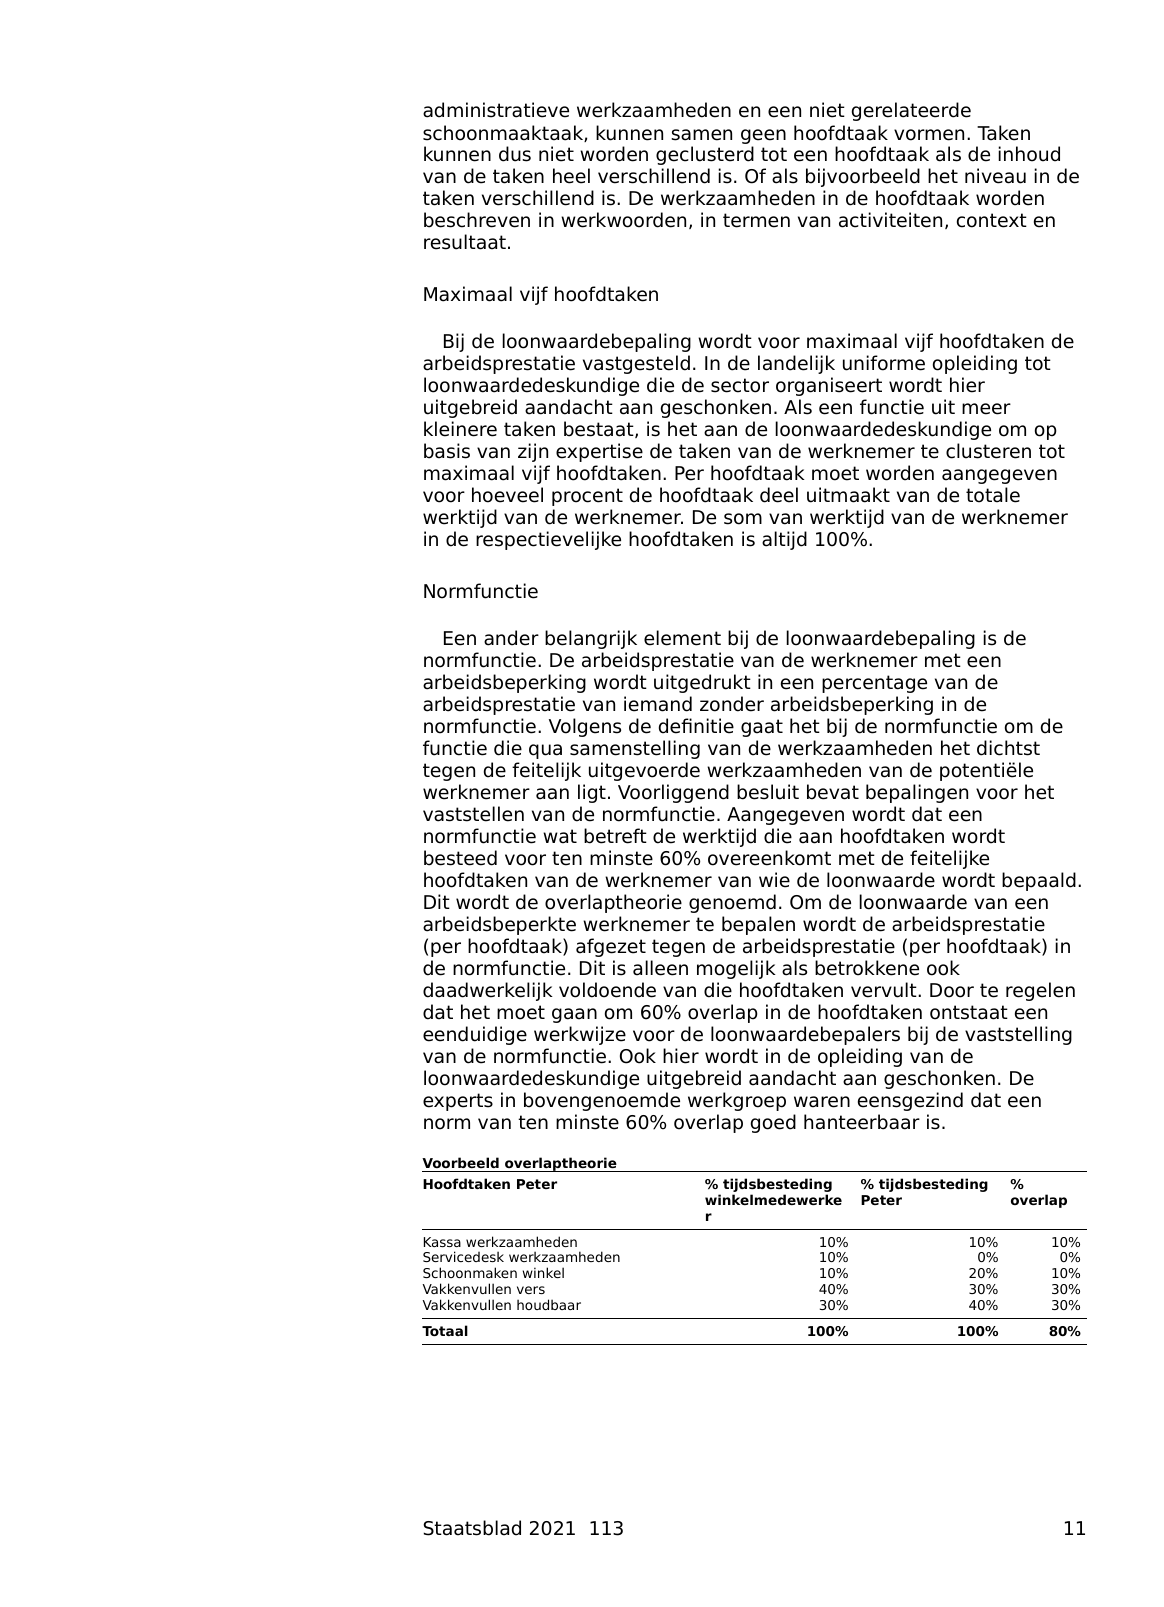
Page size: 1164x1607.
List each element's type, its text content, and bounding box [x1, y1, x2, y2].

text Bij de loonwaardebepaling wordt voor maximaal vijf hoofdtaken de arbeidsprestatie vastgesteld. In de landelijk uniforme opleiding tot loonwaardedeskundige die de sector organiseert wordt hier uitgebreid aandacht aan geschonken. Als een functie uit meer kleinere taken bestaat, is het aan de loonwaardedeskundige om op basis van zijn expertise de taken van de werknemer te clusteren tot maximaal vijf hoofdtaken. Per hoofdtaak moet worden aangegeven voor hoeveel procent de hoofdtaak deel uitmaakt van de totale werktijd van de werknemer. De som van werktijd van de werknemer in de respectievelijke hoofdtaken is altijd 100%. [422, 331, 1087, 551]
table_cell % tijdsbesteding winkelmedewerker [699, 1172, 854, 1229]
table_cell Schoonmaken winkel [422, 1266, 698, 1282]
table_cell 100% [699, 1319, 854, 1344]
text Een ander belangrijk element bij de loonwaardebepaling is de normfunctie. De arbeidsprestatie van de werknemer met een arbeidsbeperking wordt uitgedrukt in een percentage van de arbeidsprestatie van iemand zonder arbeidsbeperking in de normfunctie. Volgens de definitie gaat het bij de normfunctie om de functie die qua samenstelling van de werkzaamheden het dichtst tegen de feitelijk uitgevoerde werkzaamheden van de potentiële werknemer aan ligt. Voorliggend besluit bevat bepalingen voor het vaststellen van de normfunctie. Aangegeven wordt dat een normfunctie wat betreft de werktijd die aan hoofdtaken wordt besteed voor ten minste 60% overeenkomt met de feitelijke hoofdtaken van de werknemer van wie de loonwaarde wordt bepaald. Dit wordt de overlaptheorie genoemd. Om de loonwaarde van een arbeidsbeperkte werknemer te bepalen wordt de arbeidsprestatie (per hoofdtaak) afgezet tegen de arbeidsprestatie (per hoofdtaak) in de normfunctie. Dit is alleen mogelijk als betrokkene ook daadwerkelijk voldoende van die hoofdtaken vervult. Door te regelen dat het moet gaan om 60% overlap in de hoofdtaken ontstaat een eenduidige werkwijze voor de loonwaardebepalers bij de vaststelling van de normfunctie. Ook hier wordt in de opleiding van de loonwaardedeskundige uitgebreid aandacht aan geschonken. De experts in bovengenoemde werkgroep waren eensgezind dat een norm van ten minste 60% overlap goed hanteerbaar is. [422, 628, 1087, 1133]
table_cell 10% [699, 1250, 854, 1266]
table_cell 10% [1004, 1230, 1087, 1250]
table_cell Vakkenvullen houdbaar [422, 1298, 698, 1318]
table_cell 30% [854, 1282, 1004, 1297]
table_cell 30% [699, 1298, 854, 1318]
table_cell 40% [699, 1282, 854, 1297]
table_cell Kassa werkzaamheden [422, 1230, 698, 1250]
table_header Voorbeeld overlaptheorie [422, 1155, 1087, 1171]
table_cell 10% [699, 1266, 854, 1282]
text administratieve werkzaamheden en een niet gerelateerde schoonmaaktaak, kunnen samen geen hoofdtaak vormen. Taken kunnen dus niet worden geclusterd tot een hoofdtaak als de inhoud van de taken heel verschillend is. Of als bijvoorbeeld het niveau in de taken verschillend is. De werkzaamheden in de hoofdtaak worden beschreven in werkwoorden, in termen van activiteiten, context en resultaat. [422, 100, 1087, 254]
table_cell Totaal [422, 1319, 698, 1344]
table_cell 30% [1004, 1282, 1087, 1297]
table_cell Vakkenvullen vers [422, 1282, 698, 1297]
table_cell 40% [854, 1298, 1004, 1318]
table_cell 100% [854, 1319, 1004, 1344]
table_cell 0% [1004, 1250, 1087, 1266]
table_cell % overlap [1004, 1172, 1087, 1229]
table_cell 30% [1004, 1298, 1087, 1318]
table_cell 10% [699, 1230, 854, 1250]
table_cell 20% [854, 1266, 1004, 1282]
subtitle Maximaal vijf hoofdtaken [422, 284, 1087, 306]
subtitle Normfunctie [422, 581, 1087, 603]
table_cell 80% [1004, 1319, 1087, 1344]
table_cell 10% [1004, 1266, 1087, 1282]
table_cell Servicedesk werkzaamheden [422, 1250, 698, 1266]
table_cell 10% [854, 1230, 1004, 1250]
table_cell % tijdsbesteding Peter [854, 1172, 1004, 1229]
table_cell 0% [854, 1250, 1004, 1266]
table_cell Hoofdtaken Peter [422, 1172, 698, 1229]
